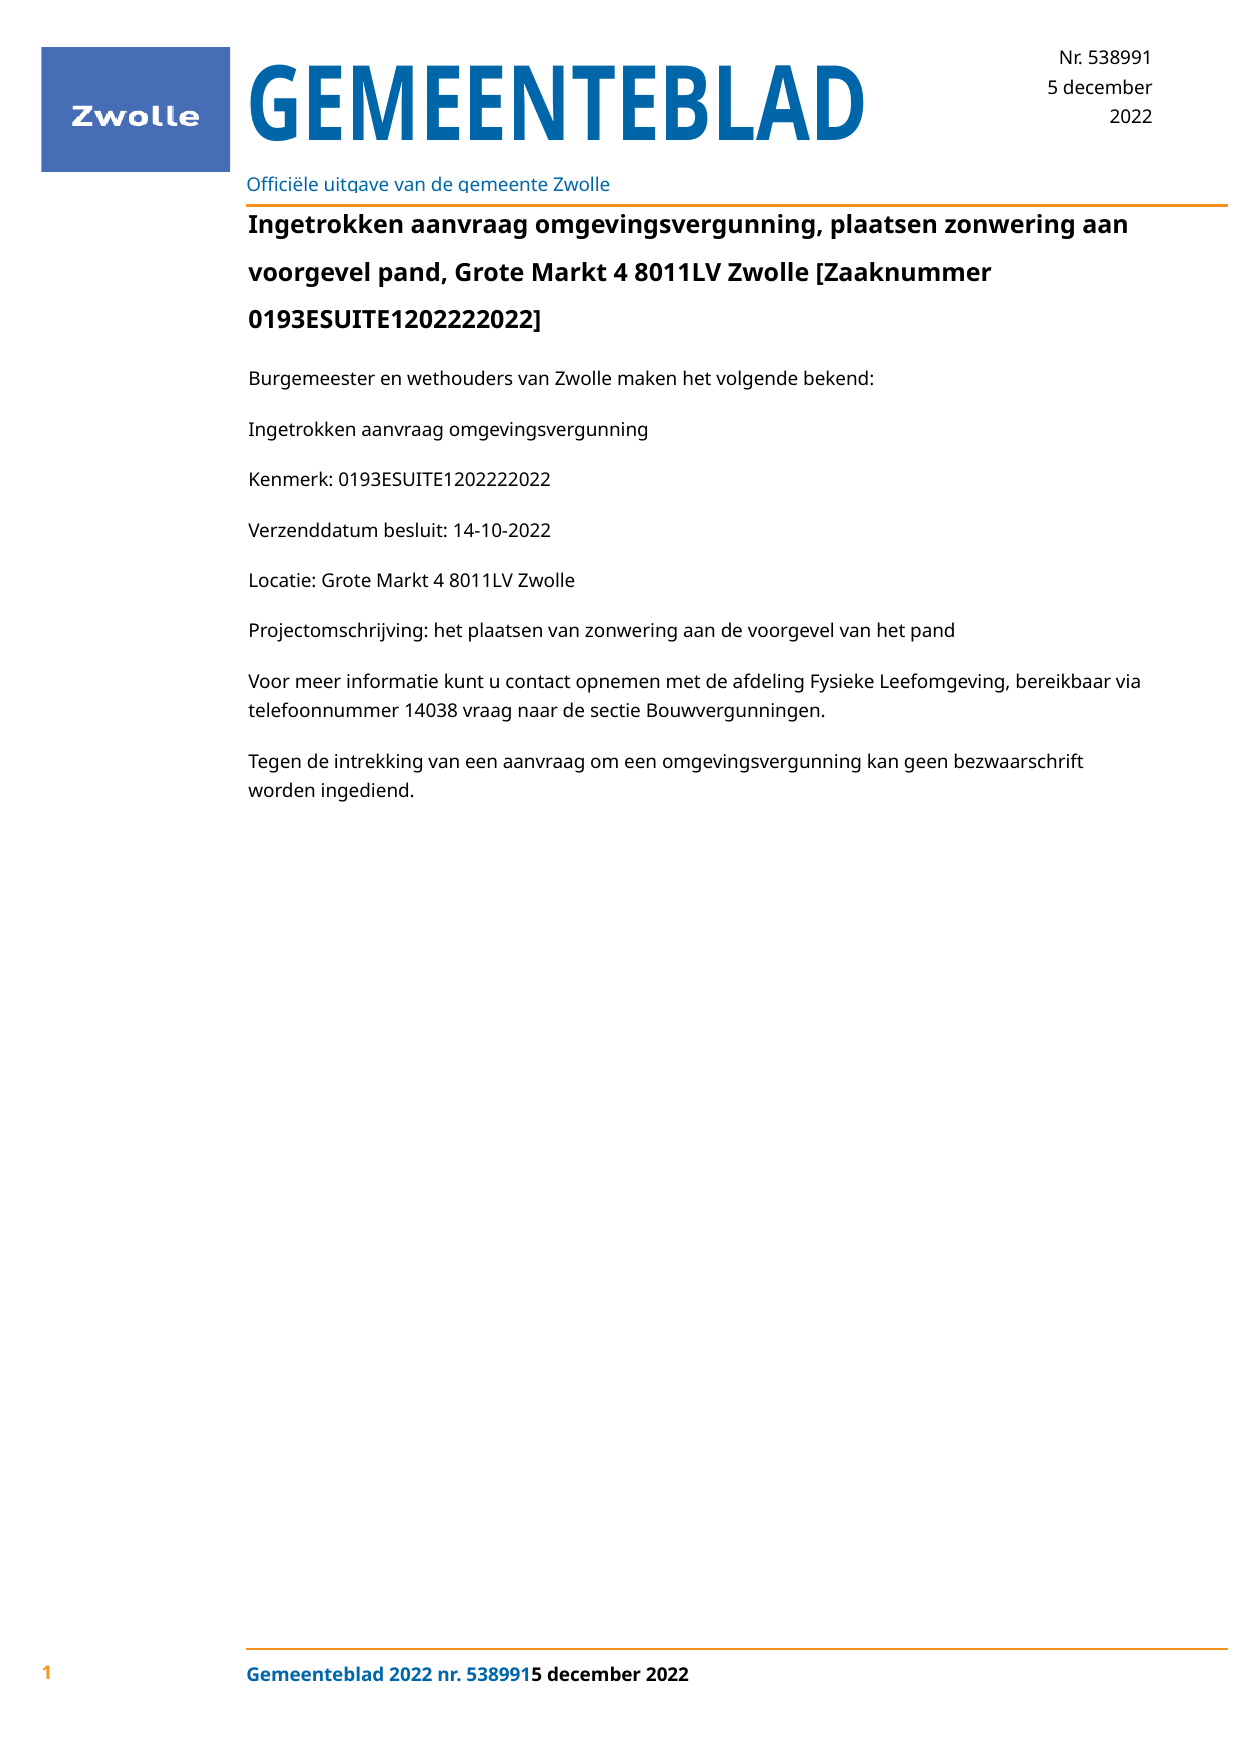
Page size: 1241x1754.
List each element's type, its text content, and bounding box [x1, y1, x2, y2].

text Ingetrokken aanvraag omgevingsvergunning, plaatsen zonwering aan voorgevel pand, Grote Markt 4 8011LV Zwolle [Zaaknummer 0193ESUITE1202222022] [248, 207, 1152, 336]
text Voor meer informatie kunt u contact opnemen met de afdeling Fysieke Leefomgeving, bereikbaar via telefoonnummer 14038 vraag naar de sectie Bouwvergunningen. [248, 668, 1152, 723]
text Burgemeester en wethouders van Zwolle maken het volgende bekend: [248, 366, 1152, 391]
text Locatie: Grote Markt 4 8011LV Zwolle [248, 567, 1152, 593]
picture [41, 47, 231, 172]
text Projectomschrijving: het plaatsen van zonwering aan de voorgevel van het pand [248, 618, 1152, 643]
text Ingetrokken aanvraag omgevingsvergunning [248, 416, 1152, 442]
text Kenmerk: 0193ESUITE1202222022 [248, 466, 1152, 492]
text Tegen de intrekking van een aanvraag om een omgevingsvergunning kan geen bezwaarschrift worden ingediend. [248, 748, 1152, 803]
text Verzenddatum besluit: 14-10-2022 [248, 517, 1152, 542]
